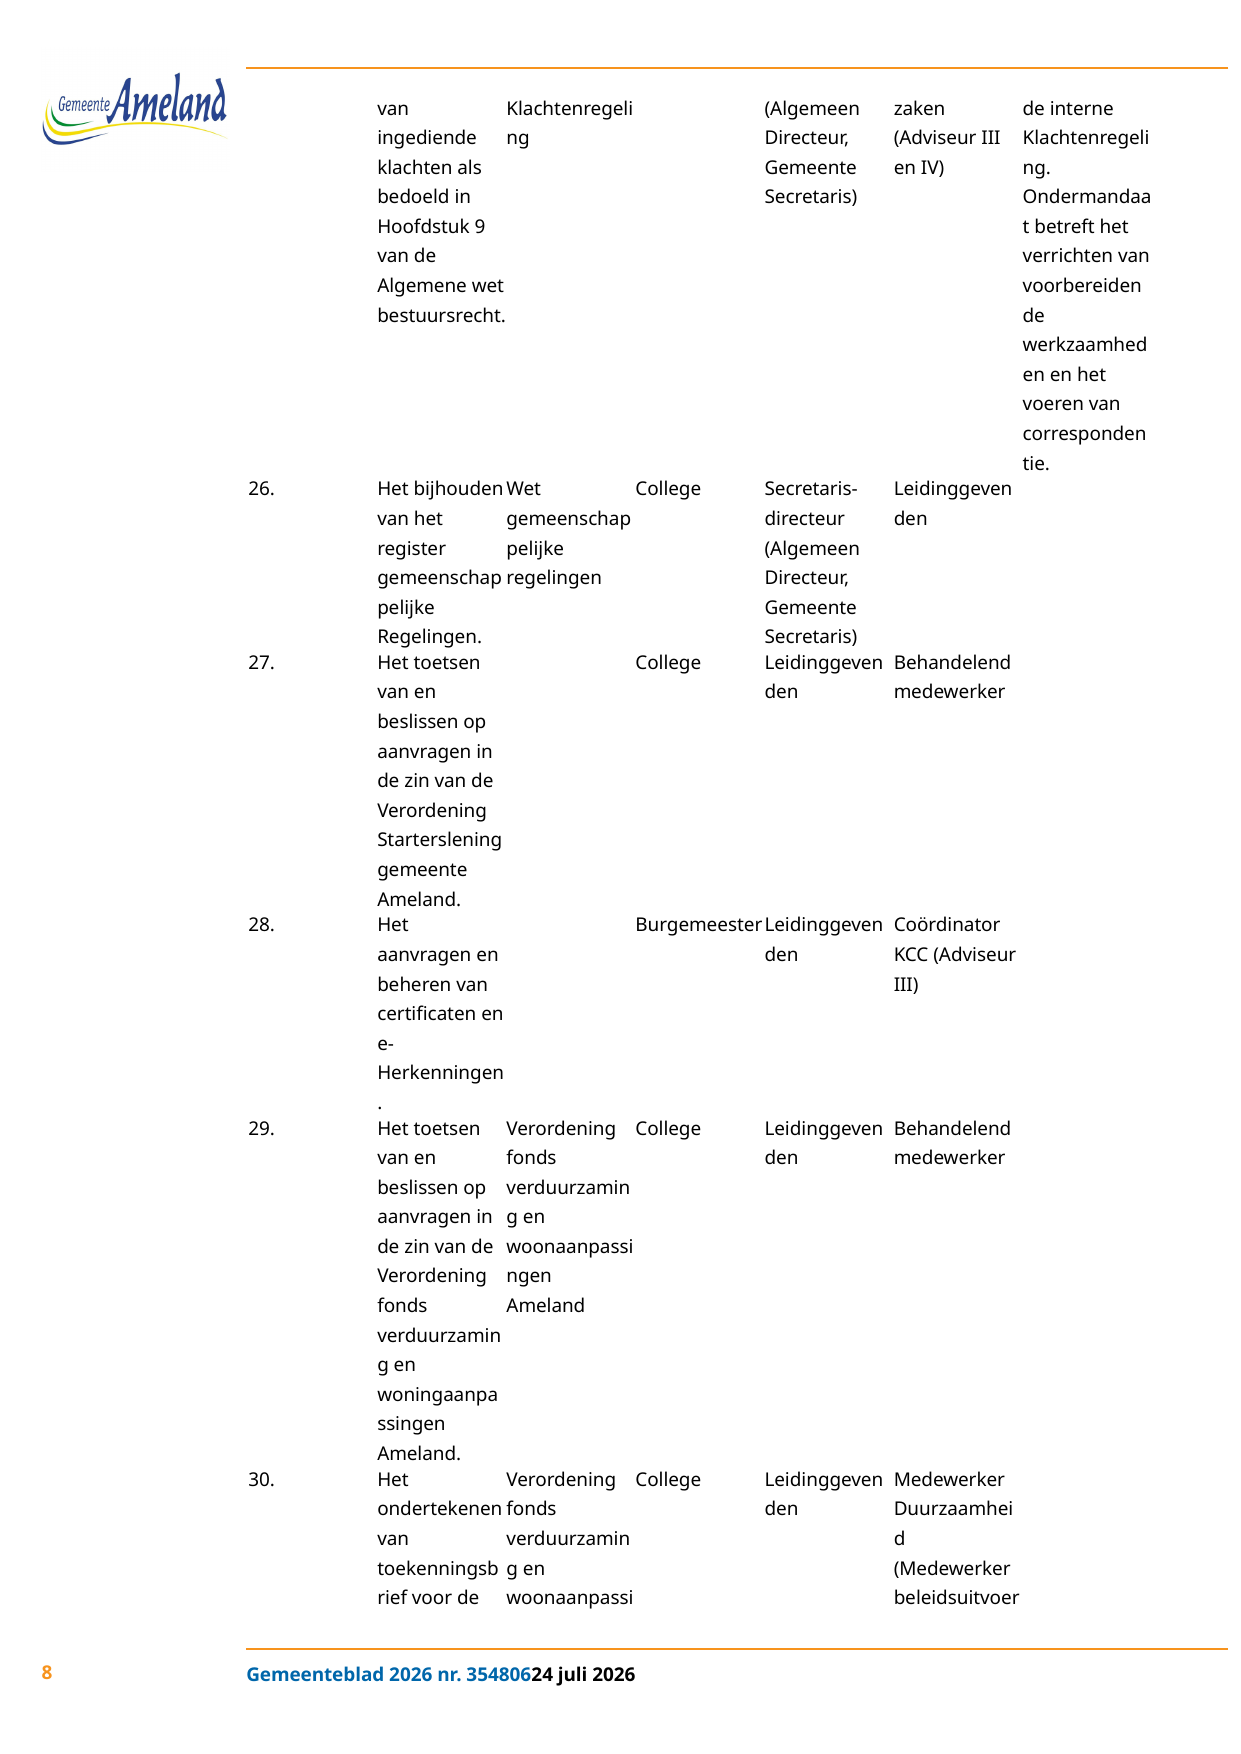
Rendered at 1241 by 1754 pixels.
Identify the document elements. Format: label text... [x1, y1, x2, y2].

table_cell Coördinator KCC (Adviseur III) [894, 912, 1022, 1115]
table_cell Secretaris-directeur (Algemeen Directeur, Gemeente Secretaris) [764, 476, 893, 649]
table_cell zaken (Adviseur III en IV) [894, 95, 1022, 476]
table_cell Het aanvragen en beheren van certificaten en e-Herkenningen. [377, 912, 506, 1115]
picture [41, 47, 231, 172]
table_cell Burgemeester [635, 912, 764, 1115]
table_cell [1023, 1115, 1152, 1466]
table_cell Leidinggevenden [764, 1115, 893, 1466]
table_cell van ingediende klachten als bedoeld in Hoofdstuk 9 van de Algemene wet bestuursrecht. [377, 95, 506, 476]
table_cell Medewerker Duurzaamheid (Medewerker beleidsuitvoer [894, 1466, 1022, 1610]
table_cell [635, 95, 764, 476]
table_cell (Algemeen Directeur, Gemeente Secretaris) [764, 95, 893, 476]
table_cell [248, 95, 377, 476]
table_cell Leidinggevenden [764, 649, 893, 912]
table_cell Leidinggevenden [894, 476, 1022, 649]
table_cell [248, 476, 377, 649]
table_cell [1023, 912, 1152, 1115]
table_cell Het ondertekenen van toekenningsbrief voor de [377, 1466, 506, 1610]
table_cell [506, 912, 635, 1115]
table_cell Leidinggevenden [764, 1466, 893, 1610]
table_cell College [635, 476, 764, 649]
table_cell Het toetsen van en beslissen op aanvragen in de zin van de Verordening fonds verduurzaming en woningaanpassingen Ameland. [377, 1115, 506, 1466]
table_cell Leidinggevenden [764, 912, 893, 1115]
table_cell College [635, 649, 764, 912]
table_cell Verordening fonds verduurzaming en woonaanpassi [506, 1466, 635, 1610]
table_cell [1023, 1466, 1152, 1610]
table_cell College [635, 1115, 764, 1466]
table_cell Het bijhouden van het register gemeenschappelijke Regelingen. [377, 476, 506, 649]
table_cell [1023, 649, 1152, 912]
table_cell [506, 649, 635, 912]
table_cell de interne Klachtenregeling. Ondermandaat betreft het verrichten van voorbereidende werkzaamheden en het voeren van correspondentie. [1023, 95, 1152, 476]
table_cell Behandelend medewerker [894, 1115, 1022, 1466]
table_cell [248, 912, 377, 1115]
table_cell [248, 1466, 377, 1610]
table_cell Wet gemeenschappelijke regelingen [506, 476, 635, 649]
table_cell Verordening fonds verduurzaming en woonaanpassingen Ameland [506, 1115, 635, 1466]
table_cell [248, 649, 377, 912]
table_cell Behandelend medewerker [894, 649, 1022, 912]
table_cell College [635, 1466, 764, 1610]
table_cell Klachtenregeling [506, 95, 635, 476]
table_cell [1023, 476, 1152, 649]
table_cell [248, 1115, 377, 1466]
table_cell Het toetsen van en beslissen op aanvragen in de zin van de Verordening Starterslening gemeente Ameland. [377, 649, 506, 912]
